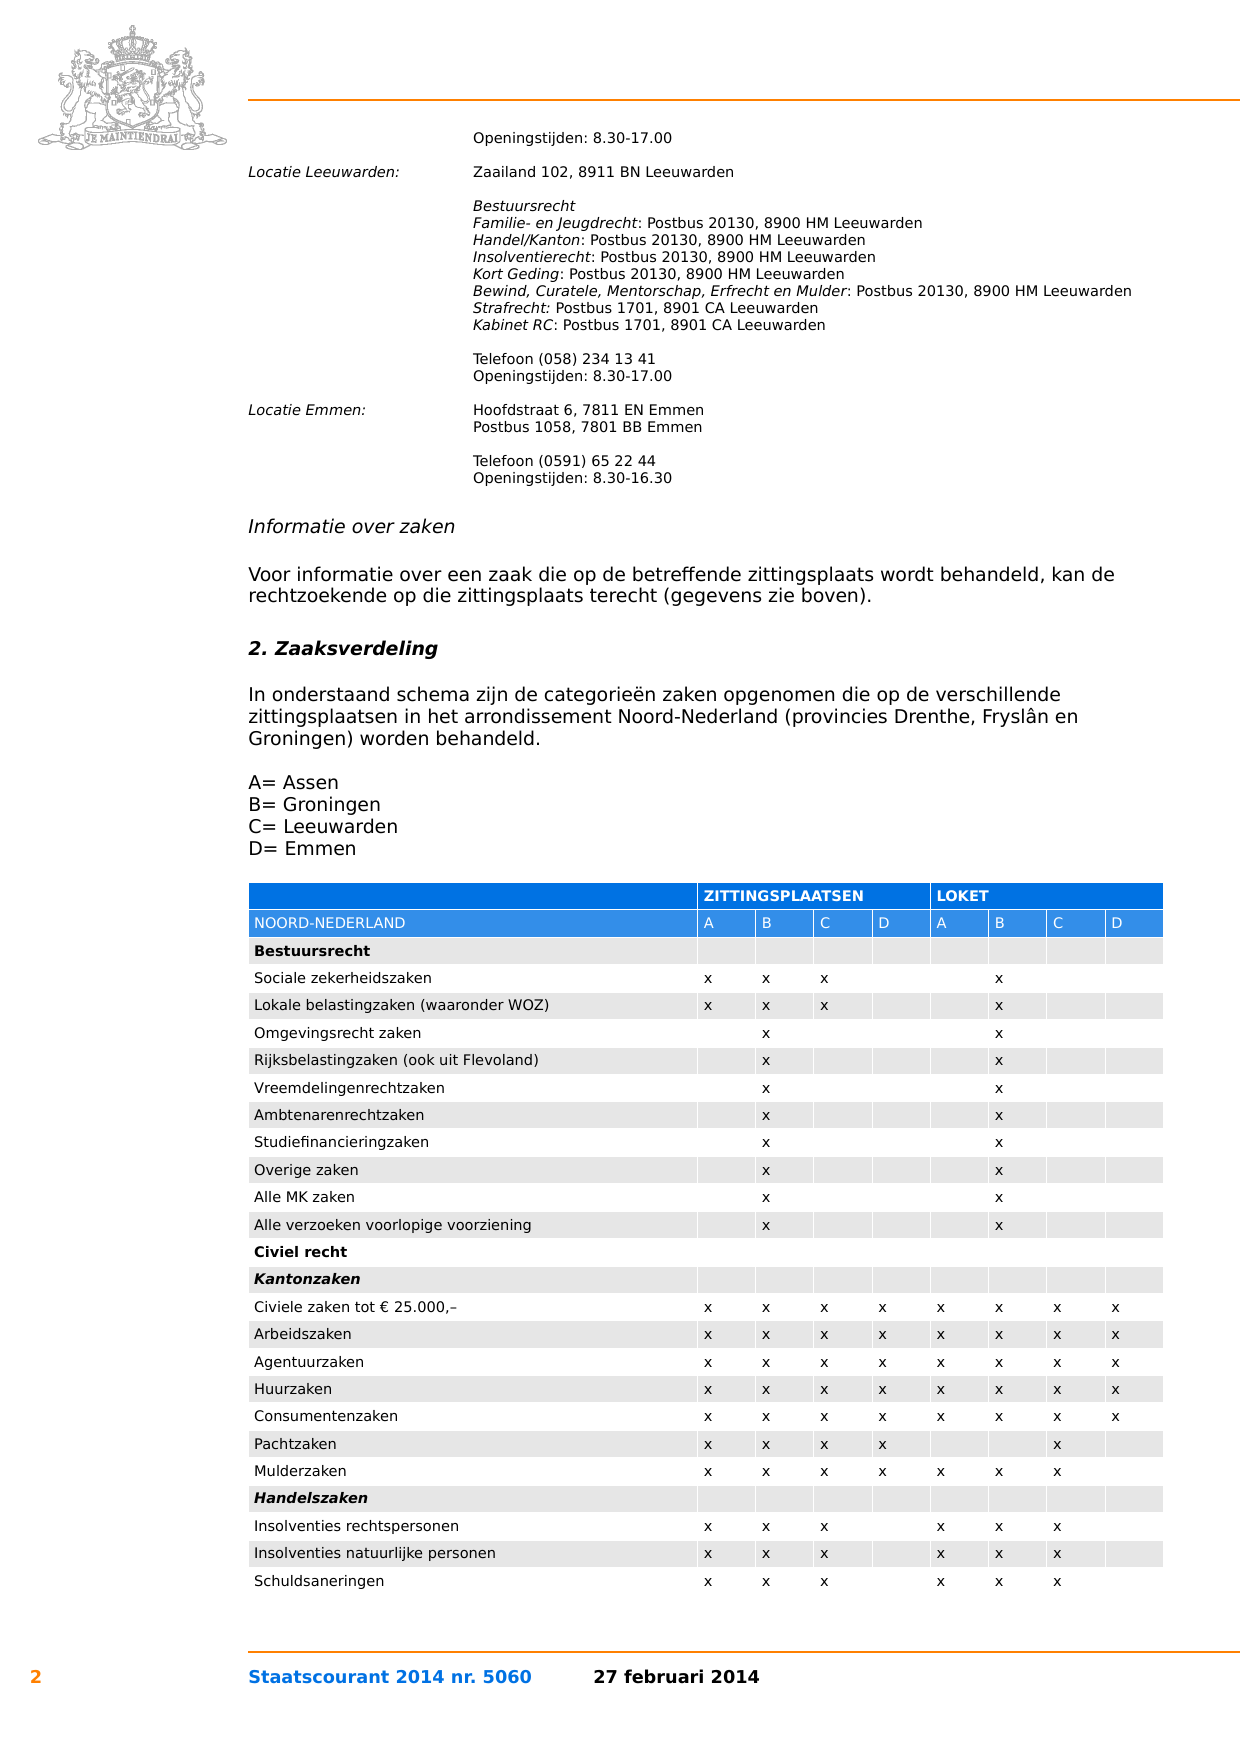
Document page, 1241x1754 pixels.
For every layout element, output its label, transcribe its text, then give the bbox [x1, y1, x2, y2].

table_cell Bestuursrecht [467, 198, 1163, 215]
table_cell [814, 1184, 872, 1211]
table_cell x [931, 1294, 988, 1320]
table_cell x [756, 1376, 813, 1402]
table_cell Arbeidszaken [249, 1321, 697, 1348]
table_cell [1047, 1020, 1105, 1046]
table_cell x [989, 1404, 1046, 1430]
table_cell [1047, 965, 1105, 992]
table_cell x [698, 1458, 755, 1485]
table_cell [1106, 1513, 1163, 1539]
table_cell Kantonzaken [249, 1267, 697, 1293]
table_cell x [1047, 1321, 1105, 1348]
table_cell x [756, 1020, 813, 1046]
table_cell [698, 1486, 755, 1512]
table_cell [931, 1486, 988, 1512]
table_cell [873, 1130, 930, 1156]
table_cell Telefoon (058) 234 13 41 [467, 351, 1163, 368]
table_cell [1106, 1075, 1163, 1101]
table_cell x [756, 1568, 813, 1594]
table_cell [248, 147, 467, 164]
table_cell x [698, 1541, 755, 1567]
text B= Groningen [248, 794, 1163, 816]
table_cell [1047, 1048, 1105, 1074]
table_cell Hoofdstraat 6, 7811 EN Emmen [467, 402, 1163, 418]
table_cell B [989, 910, 1046, 937]
table_cell [248, 419, 467, 436]
table_cell [873, 1212, 930, 1238]
table_cell Locatie Emmen: [248, 402, 467, 418]
table_cell x [698, 1568, 755, 1594]
table_cell [1106, 1212, 1163, 1238]
table_cell [1106, 1184, 1163, 1211]
table_cell Openingstijden: 8.30-17.00 [467, 368, 1163, 384]
table_cell x [1047, 1568, 1105, 1594]
table_cell [1106, 1458, 1163, 1485]
table_cell x [989, 1294, 1046, 1320]
table_cell [248, 385, 467, 402]
table_cell [1047, 1212, 1105, 1238]
table_cell [931, 1267, 988, 1293]
table_cell [931, 1048, 988, 1074]
table_cell A [698, 910, 755, 937]
table_cell Civiel recht [249, 1239, 697, 1266]
table_cell [873, 1075, 930, 1101]
table_cell [698, 1075, 755, 1101]
table_cell x [873, 1321, 930, 1348]
table_cell [989, 1239, 1046, 1266]
table_cell [248, 300, 467, 317]
text D= Emmen [248, 838, 1163, 860]
table_cell [931, 1184, 988, 1211]
table_cell Insolventierecht: Postbus 20130, 8900 HM Leeuwarden [467, 249, 1163, 266]
table_cell Vreemdelingenrechtzaken [249, 1075, 697, 1101]
table_cell [467, 436, 1163, 452]
table_cell x [756, 1321, 813, 1348]
table_cell [248, 317, 467, 334]
table_cell x [989, 1458, 1046, 1485]
table_cell [873, 1568, 930, 1594]
table_cell Studiefinancieringzaken [249, 1130, 697, 1156]
table_cell x [698, 1404, 755, 1430]
table_cell x [1047, 1541, 1105, 1567]
table_cell x [1047, 1404, 1105, 1430]
table_cell x [873, 1404, 930, 1430]
subtitle Informatie over zaken [248, 516, 1163, 538]
table_cell [248, 198, 467, 215]
table_cell [248, 249, 467, 266]
table_cell [989, 1431, 1046, 1457]
table_cell [873, 1486, 930, 1512]
table_cell Telefoon (0591) 65 22 44 [467, 453, 1163, 469]
table_cell x [873, 1294, 930, 1320]
text Voor informatie over een zaak die op de betreffende zittingsplaats wordt behandeld, kan de rechtzoekende op die zittingsplaats terecht (gegevens zie boven). [248, 563, 1163, 607]
table_cell [931, 965, 988, 992]
table_cell C [1047, 910, 1105, 937]
table_cell x [989, 1376, 1046, 1402]
table_cell [873, 938, 930, 964]
table_cell x [698, 1376, 755, 1402]
table_cell [1106, 993, 1163, 1019]
table_cell Omgevingsrecht zaken [249, 1020, 697, 1046]
table_cell x [756, 1349, 813, 1375]
table_cell [698, 938, 755, 964]
table_cell x [756, 1075, 813, 1101]
table_cell x [989, 1321, 1046, 1348]
table_cell [814, 1212, 872, 1238]
table_cell x [756, 1404, 813, 1430]
table_cell Pachtzaken [249, 1431, 697, 1457]
table_cell [873, 1541, 930, 1567]
table_cell x [989, 1075, 1046, 1101]
table_cell Huurzaken [249, 1376, 697, 1402]
table_cell x [989, 1212, 1046, 1238]
table_cell x [1106, 1321, 1163, 1348]
table_cell x [698, 1513, 755, 1539]
table_cell [756, 1239, 813, 1266]
table_cell x [814, 1349, 872, 1375]
table_cell Strafrecht: Postbus 1701, 8901 CA Leeuwarden [467, 300, 1163, 317]
table_cell [931, 938, 988, 964]
table_cell Handel/Kanton: Postbus 20130, 8900 HM Leeuwarden [467, 232, 1163, 249]
table_cell x [931, 1458, 988, 1485]
table_cell x [931, 1376, 988, 1402]
table_header ZITTINGSPLAATSEN [698, 883, 930, 909]
table_cell [698, 1239, 755, 1266]
table_cell [814, 1239, 872, 1266]
table_cell [1047, 1075, 1105, 1101]
table_cell [873, 1048, 930, 1074]
table_header LOKET [931, 883, 1163, 909]
table_cell x [698, 965, 755, 992]
table_cell x [989, 1513, 1046, 1539]
table_cell [931, 1239, 988, 1266]
table_cell [1047, 993, 1105, 1019]
table_cell [873, 1184, 930, 1211]
table_cell [814, 1102, 872, 1128]
table_cell Civiele zaken tot € 25.000,– [249, 1294, 697, 1320]
table_cell x [1047, 1513, 1105, 1539]
table_cell Alle verzoeken voorlopige voorziening [249, 1212, 697, 1238]
table_cell x [931, 1321, 988, 1348]
table_cell Sociale zekerheidszaken [249, 965, 697, 992]
table_cell [1106, 1267, 1163, 1293]
table_cell Bestuursrecht [249, 938, 697, 964]
table_cell [1047, 1157, 1105, 1183]
table_cell [814, 1486, 872, 1512]
table_cell x [873, 1458, 930, 1485]
table_cell x [756, 1184, 813, 1211]
table_cell Kabinet RC: Postbus 1701, 8901 CA Leeuwarden [467, 317, 1163, 334]
table_cell [1106, 1239, 1163, 1266]
table_cell [1047, 1239, 1105, 1266]
table_cell x [698, 1349, 755, 1375]
table_cell [248, 368, 467, 384]
table_cell x [873, 1431, 930, 1457]
table_cell [248, 334, 467, 351]
table_cell x [931, 1349, 988, 1375]
table_cell x [756, 1513, 813, 1539]
table_cell [931, 1212, 988, 1238]
table_cell [814, 1267, 872, 1293]
table_cell x [1106, 1376, 1163, 1402]
table_cell x [1106, 1349, 1163, 1375]
table_cell x [814, 1321, 872, 1348]
table_cell [698, 1102, 755, 1128]
table_cell [698, 1212, 755, 1238]
table_cell x [756, 1212, 813, 1238]
table_cell [873, 965, 930, 992]
table_cell [873, 1102, 930, 1128]
table_cell x [756, 1157, 813, 1183]
table_cell [1106, 1048, 1163, 1074]
table_cell Familie- en Jeugdrecht: Postbus 20130, 8900 HM Leeuwarden [467, 215, 1163, 232]
table_cell [814, 1075, 872, 1101]
table_cell x [989, 1048, 1046, 1074]
table_cell x [698, 1294, 755, 1320]
table_cell [248, 130, 467, 147]
table_cell [873, 993, 930, 1019]
table_cell x [756, 993, 813, 1019]
table_cell [1106, 938, 1163, 964]
table_cell x [814, 993, 872, 1019]
table_cell Agentuurzaken [249, 1349, 697, 1375]
table_cell x [756, 1102, 813, 1128]
subtitle 2. Zaaksverdeling [248, 637, 1163, 659]
table_cell x [814, 1541, 872, 1567]
table_cell x [814, 1376, 872, 1402]
table_cell x [931, 1568, 988, 1594]
table_cell x [1047, 1376, 1105, 1402]
table_cell [1047, 1130, 1105, 1156]
table_cell x [814, 1404, 872, 1430]
table_cell [756, 938, 813, 964]
table_cell [873, 1157, 930, 1183]
table_cell x [756, 965, 813, 992]
text A= Assen [248, 772, 1163, 794]
table_cell [1106, 1541, 1163, 1567]
table_cell x [756, 1458, 813, 1485]
table_cell x [931, 1513, 988, 1539]
table_cell x [989, 1184, 1046, 1211]
table_cell Bewind, Curatele, Mentorschap, Erfrecht en Mulder: Postbus 20130, 8900 HM Leeuwarden [467, 283, 1163, 300]
table_cell [989, 938, 1046, 964]
table_cell x [931, 1404, 988, 1430]
table_cell x [989, 1349, 1046, 1375]
table_cell [814, 1048, 872, 1074]
table_cell [248, 283, 467, 300]
table_cell [1047, 1486, 1105, 1512]
table_cell x [756, 1130, 813, 1156]
table_cell NOORD-NEDERLAND [249, 910, 697, 937]
table_cell [248, 453, 467, 469]
table_cell Openingstijden: 8.30-17.00 [467, 130, 1163, 147]
table_cell [1047, 1102, 1105, 1128]
table_cell [698, 1020, 755, 1046]
table_cell [931, 1130, 988, 1156]
table_cell [1047, 1184, 1105, 1211]
table_cell [248, 470, 467, 486]
table_cell [931, 1102, 988, 1128]
table_cell Alle MK zaken [249, 1184, 697, 1211]
table_cell x [1106, 1404, 1163, 1430]
table_cell [989, 1267, 1046, 1293]
table_cell D [1106, 910, 1163, 937]
table_cell [1106, 1486, 1163, 1512]
table_cell [248, 266, 467, 283]
table_cell [248, 436, 467, 452]
table_cell [931, 1431, 988, 1457]
table_cell x [989, 1541, 1046, 1567]
table_cell [873, 1267, 930, 1293]
text In onderstaand schema zijn de categorieën zaken opgenomen die op de verschillende zittingsplaatsen in het arrondissement Noord-Nederland (provincies Drenthe, Fryslân en Groningen) worden behandeld. [248, 684, 1163, 750]
table_cell [814, 1020, 872, 1046]
table_cell [756, 1267, 813, 1293]
table_cell [1106, 965, 1163, 992]
table_cell x [756, 1294, 813, 1320]
table_cell [931, 1075, 988, 1101]
table_cell [1106, 1431, 1163, 1457]
table_cell [467, 334, 1163, 351]
table_cell Schuldsaneringen [249, 1568, 697, 1594]
table_cell [931, 993, 988, 1019]
table_cell x [814, 1458, 872, 1485]
table_cell x [814, 1568, 872, 1594]
table_cell [698, 1048, 755, 1074]
table_cell Overige zaken [249, 1157, 697, 1183]
table_cell [814, 938, 872, 964]
table_cell Consumentenzaken [249, 1404, 697, 1430]
table_cell [873, 1239, 930, 1266]
table_cell x [698, 993, 755, 1019]
table_header [249, 883, 697, 909]
table_cell [1106, 1020, 1163, 1046]
table_cell x [1047, 1294, 1105, 1320]
table_cell [989, 1486, 1046, 1512]
table_cell Insolventies natuurlijke personen [249, 1541, 697, 1567]
table_cell [873, 1513, 930, 1539]
table_cell [698, 1157, 755, 1183]
table_cell x [698, 1431, 755, 1457]
table_cell x [814, 1513, 872, 1539]
table_cell [698, 1184, 755, 1211]
table_cell Openingstijden: 8.30-16.30 [467, 470, 1163, 486]
table_cell Locatie Leeuwarden: [248, 164, 467, 181]
table_cell x [931, 1541, 988, 1567]
table_cell [467, 147, 1163, 164]
table_cell [1047, 1267, 1105, 1293]
table_cell Kort Geding: Postbus 20130, 8900 HM Leeuwarden [467, 266, 1163, 283]
table_cell Handelszaken [249, 1486, 697, 1512]
table_cell x [814, 1431, 872, 1457]
table_cell Rijksbelastingzaken (ook uit Flevoland) [249, 1048, 697, 1074]
table_cell x [873, 1349, 930, 1375]
table_cell [756, 1486, 813, 1512]
table_cell [814, 1157, 872, 1183]
table_cell Mulderzaken [249, 1458, 697, 1485]
table_cell [814, 1130, 872, 1156]
table_cell Postbus 1058, 7801 BB Emmen [467, 419, 1163, 436]
table_cell [873, 1020, 930, 1046]
table_cell x [989, 993, 1046, 1019]
table_cell x [1047, 1458, 1105, 1485]
table_cell x [989, 965, 1046, 992]
table_cell x [989, 1130, 1046, 1156]
table_cell x [873, 1376, 930, 1402]
table_cell [248, 181, 467, 198]
table_cell Lokale belastingzaken (waaronder WOZ) [249, 993, 697, 1019]
table_cell x [756, 1431, 813, 1457]
table_cell [1047, 938, 1105, 964]
table_cell x [814, 965, 872, 992]
table_cell x [1106, 1294, 1163, 1320]
table_cell D [873, 910, 930, 937]
table_cell [931, 1020, 988, 1046]
picture [38, 25, 227, 150]
table_cell [248, 215, 467, 232]
table_cell [248, 232, 467, 249]
table_cell [248, 351, 467, 368]
table_cell x [814, 1294, 872, 1320]
table_cell [467, 385, 1163, 402]
table_cell x [756, 1541, 813, 1567]
table_cell B [756, 910, 813, 937]
table_cell Insolventies rechtspersonen [249, 1513, 697, 1539]
table_cell x [989, 1020, 1046, 1046]
table_cell A [931, 910, 988, 937]
table_cell x [1047, 1349, 1105, 1375]
table_cell [931, 1157, 988, 1183]
table_cell x [1047, 1431, 1105, 1457]
table_cell x [989, 1102, 1046, 1128]
table_cell x [756, 1048, 813, 1074]
table_cell Ambtenarenrechtzaken [249, 1102, 697, 1128]
table_cell C [814, 910, 872, 937]
table_cell [467, 181, 1163, 198]
table_cell [698, 1267, 755, 1293]
table_cell [1106, 1102, 1163, 1128]
table_cell x [989, 1157, 1046, 1183]
table_cell Zaailand 102, 8911 BN Leeuwarden [467, 164, 1163, 181]
table_cell [1106, 1157, 1163, 1183]
table_cell [698, 1130, 755, 1156]
text C= Leeuwarden [248, 816, 1163, 838]
table_cell x [698, 1321, 755, 1348]
table_cell [1106, 1568, 1163, 1594]
table_cell [1106, 1130, 1163, 1156]
table_cell x [989, 1568, 1046, 1594]
